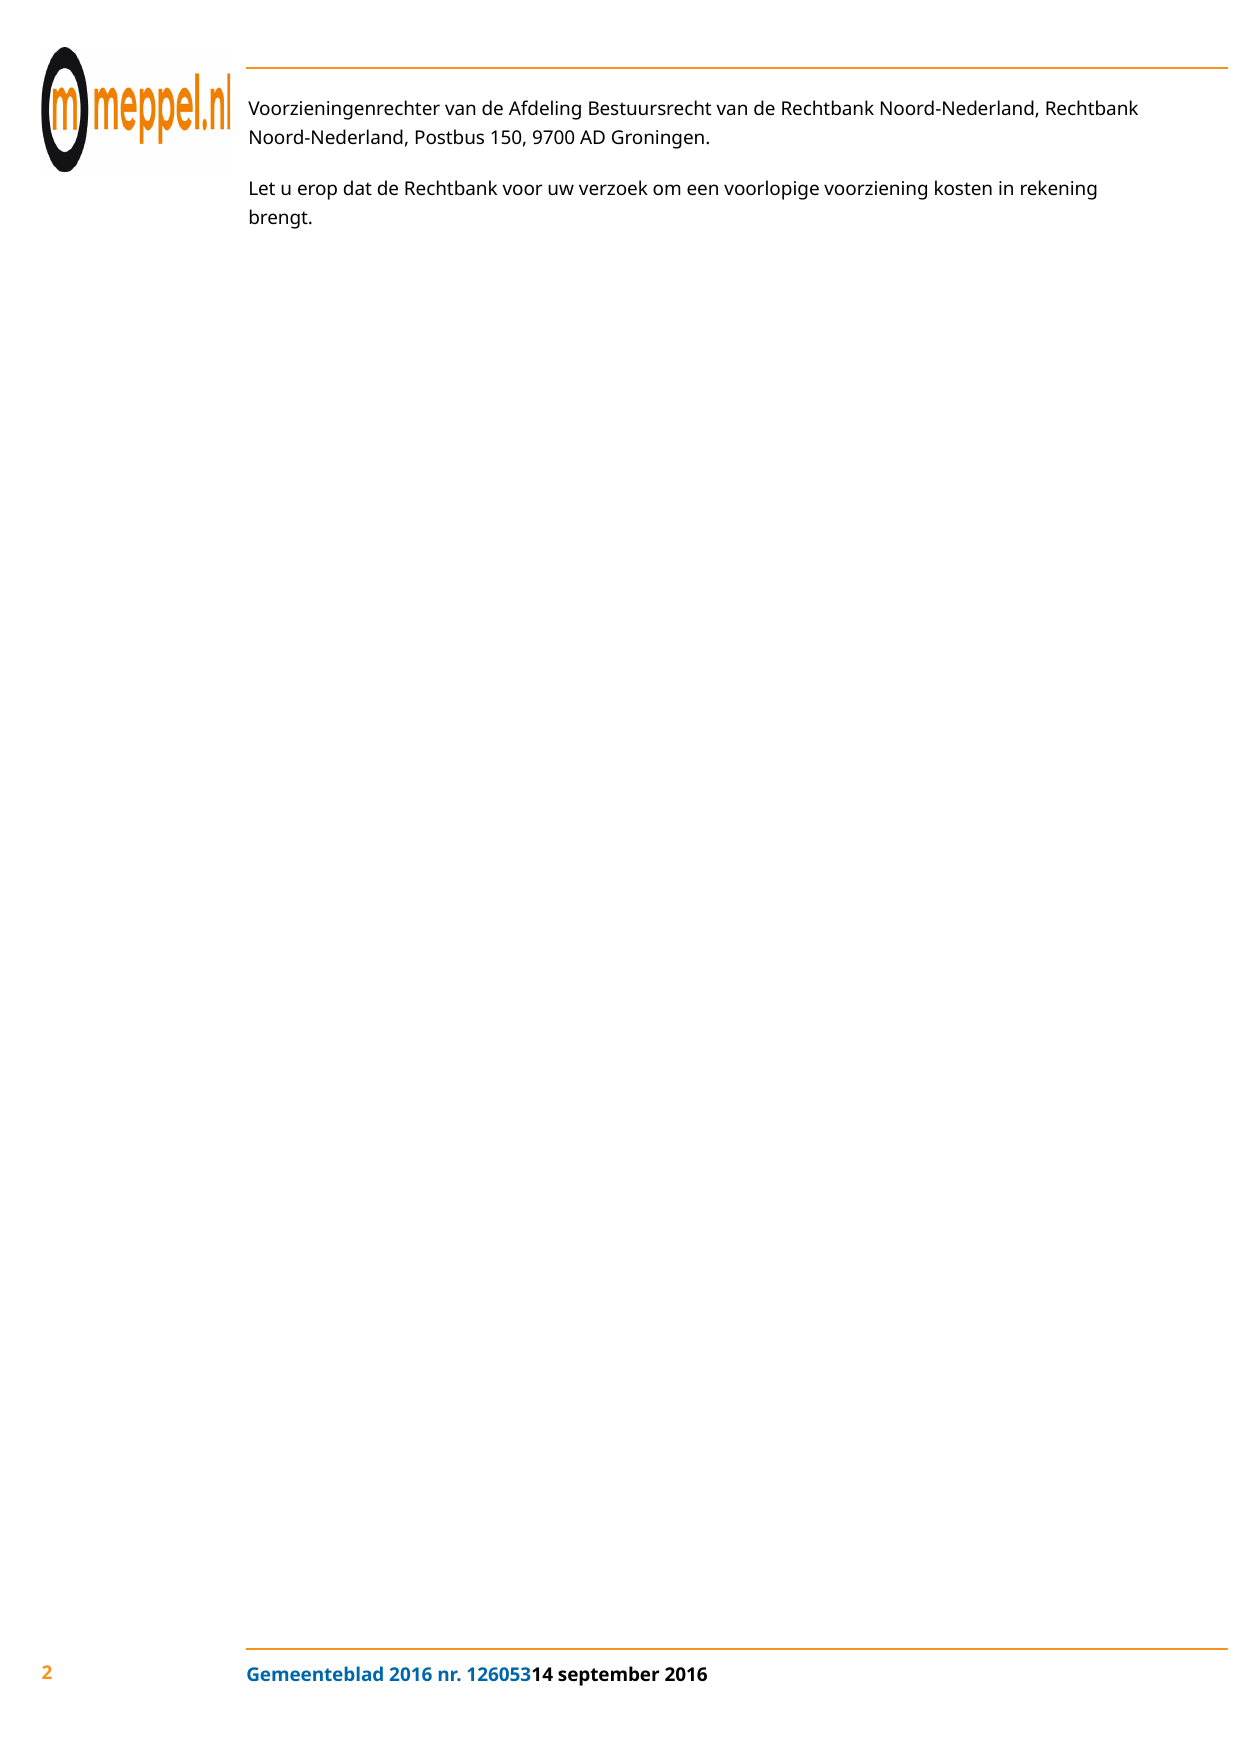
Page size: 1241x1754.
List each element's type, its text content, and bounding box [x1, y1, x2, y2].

text Voorzieningenrechter van de Afdeling Bestuursrecht van de Rechtbank Noord-Nederland, Rechtbank Noord-Nederland, Postbus 150, 9700 AD Groningen. [248, 95, 1152, 150]
text Let u erop dat de Rechtbank voor uw verzoek om een voorlopige voorziening kosten in rekening brengt. [248, 175, 1152, 230]
picture [41, 47, 231, 172]
